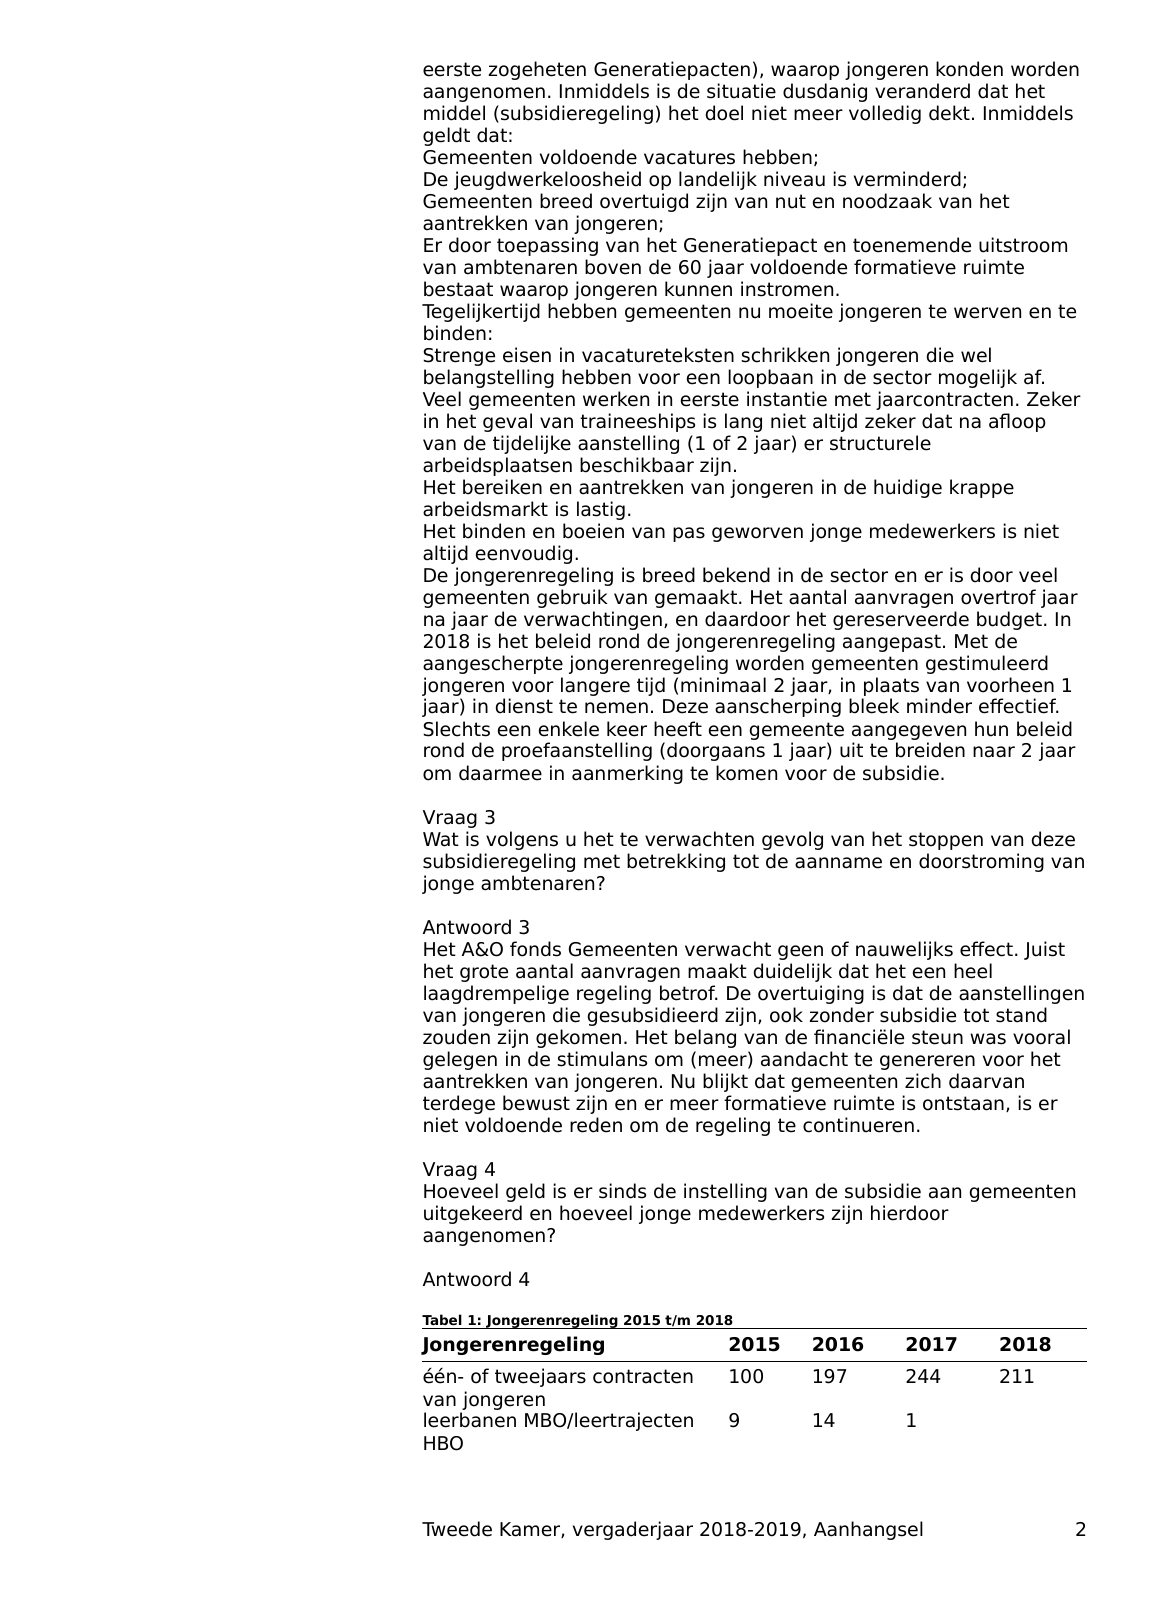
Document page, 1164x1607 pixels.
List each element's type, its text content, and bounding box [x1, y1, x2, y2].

table_cell 14 [806, 1410, 899, 1454]
table_header Tabel 1: Jongerenregeling 2015 t/m 2018 [422, 1313, 1087, 1328]
text De jeugdwerkeloosheid op landelijk niveau is verminderd; [422, 169, 1087, 191]
text Het binden en boeien van pas geworven jonge medewerkers is niet altijd eenvoudig. [422, 521, 1087, 564]
text Vraag 4 [422, 1159, 1087, 1181]
text Strenge eisen in vacatureteksten schrikken jongeren die wel belangstelling hebben voor een loopbaan in de sector mogelijk af. [422, 345, 1087, 389]
text Er door toepassing van het Generatiepact en toenemende uitstroom van ambtenaren boven de 60 jaar voldoende formatieve ruimte bestaat waarop jongeren kunnen instromen. [422, 235, 1087, 301]
table_cell 1 [899, 1410, 993, 1454]
text Hoeveel geld is er sinds de instelling van de subsidie aan gemeenten uitgekeerd en hoeveel jonge medewerkers zijn hierdoor aangenomen? [422, 1181, 1087, 1247]
table_cell Jongerenregeling [422, 1329, 722, 1361]
table_cell één- of tweejaars contracten van jongeren [422, 1362, 722, 1410]
text Tegelijkertijd hebben gemeenten nu moeite jongeren te werven en te binden: [422, 301, 1087, 345]
table_cell 2016 [806, 1329, 899, 1361]
table_cell 244 [899, 1362, 993, 1410]
table_cell 2015 [722, 1329, 806, 1361]
text De jongerenregeling is breed bekend in de sector en er is door veel gemeenten gebruik van gemaakt. Het aantal aanvragen overtrof jaar na jaar de verwachtingen, en daardoor het gereserveerde budget. In 2018 is het beleid rond de jongerenregeling aangepast. Met de aangescherpte jongerenregeling worden gemeenten gestimuleerd jongeren voor langere tijd (minimaal 2 jaar, in plaats van voorheen 1 jaar) in dienst te nemen. Deze aanscherping bleek minder effectief. Slechts een enkele keer heeft een gemeente aangegeven hun beleid rond de proefaanstelling (doorgaans 1 jaar) uit te breiden naar 2 jaar om daarmee in aanmerking te komen voor de subsidie. [422, 564, 1087, 784]
table_cell 9 [722, 1410, 806, 1454]
table_cell 197 [806, 1362, 899, 1410]
text Antwoord 4 [422, 1269, 1087, 1291]
text Gemeenten breed overtuigd zijn van nut en noodzaak van het aantrekken van jongeren; [422, 191, 1087, 235]
text Het A&O fonds Gemeenten verwacht geen of nauwelijks effect. Juist het grote aantal aanvragen maakt duidelijk dat het een heel laagdrempelige regeling betrof. De overtuiging is dat de aanstellingen van jongeren die gesubsidieerd zijn, ook zonder subsidie tot stand zouden zijn gekomen. Het belang van de financiële steun was vooral gelegen in de stimulans om (meer) aandacht te genereren voor het aantrekken van jongeren. Nu blijkt dat gemeenten zich daarvan terdege bewust zijn en er meer formatieve ruimte is ontstaan, is er niet voldoende reden om de regeling te continueren. [422, 939, 1087, 1136]
text Het bereiken en aantrekken van jongeren in de huidige krappe arbeidsmarkt is lastig. [422, 477, 1087, 521]
text Veel gemeenten werken in eerste instantie met jaarcontracten. Zeker in het geval van traineeships is lang niet altijd zeker dat na afloop van de tijdelijke aanstelling (1 of 2 jaar) er structurele arbeidsplaatsen beschikbaar zijn. [422, 389, 1087, 477]
table_cell 211 [993, 1362, 1087, 1410]
text eerste zogeheten Generatiepacten), waarop jongeren konden worden aangenomen. Inmiddels is de situatie dusdanig veranderd dat het middel (subsidieregeling) het doel niet meer volledig dekt. Inmiddels geldt dat: [422, 59, 1087, 147]
table_cell 2018 [993, 1329, 1087, 1361]
text Gemeenten voldoende vacatures hebben; [422, 147, 1087, 169]
text Wat is volgens u het te verwachten gevolg van het stoppen van deze subsidieregeling met betrekking tot de aanname en doorstroming van jonge ambtenaren? [422, 828, 1087, 894]
table_cell [993, 1410, 1087, 1454]
text Vraag 3 [422, 807, 1087, 828]
table_cell 100 [722, 1362, 806, 1410]
table_cell 2017 [899, 1329, 993, 1361]
text Antwoord 3 [422, 917, 1087, 939]
table_cell leerbanen MBO/leertrajecten HBO [422, 1410, 722, 1454]
